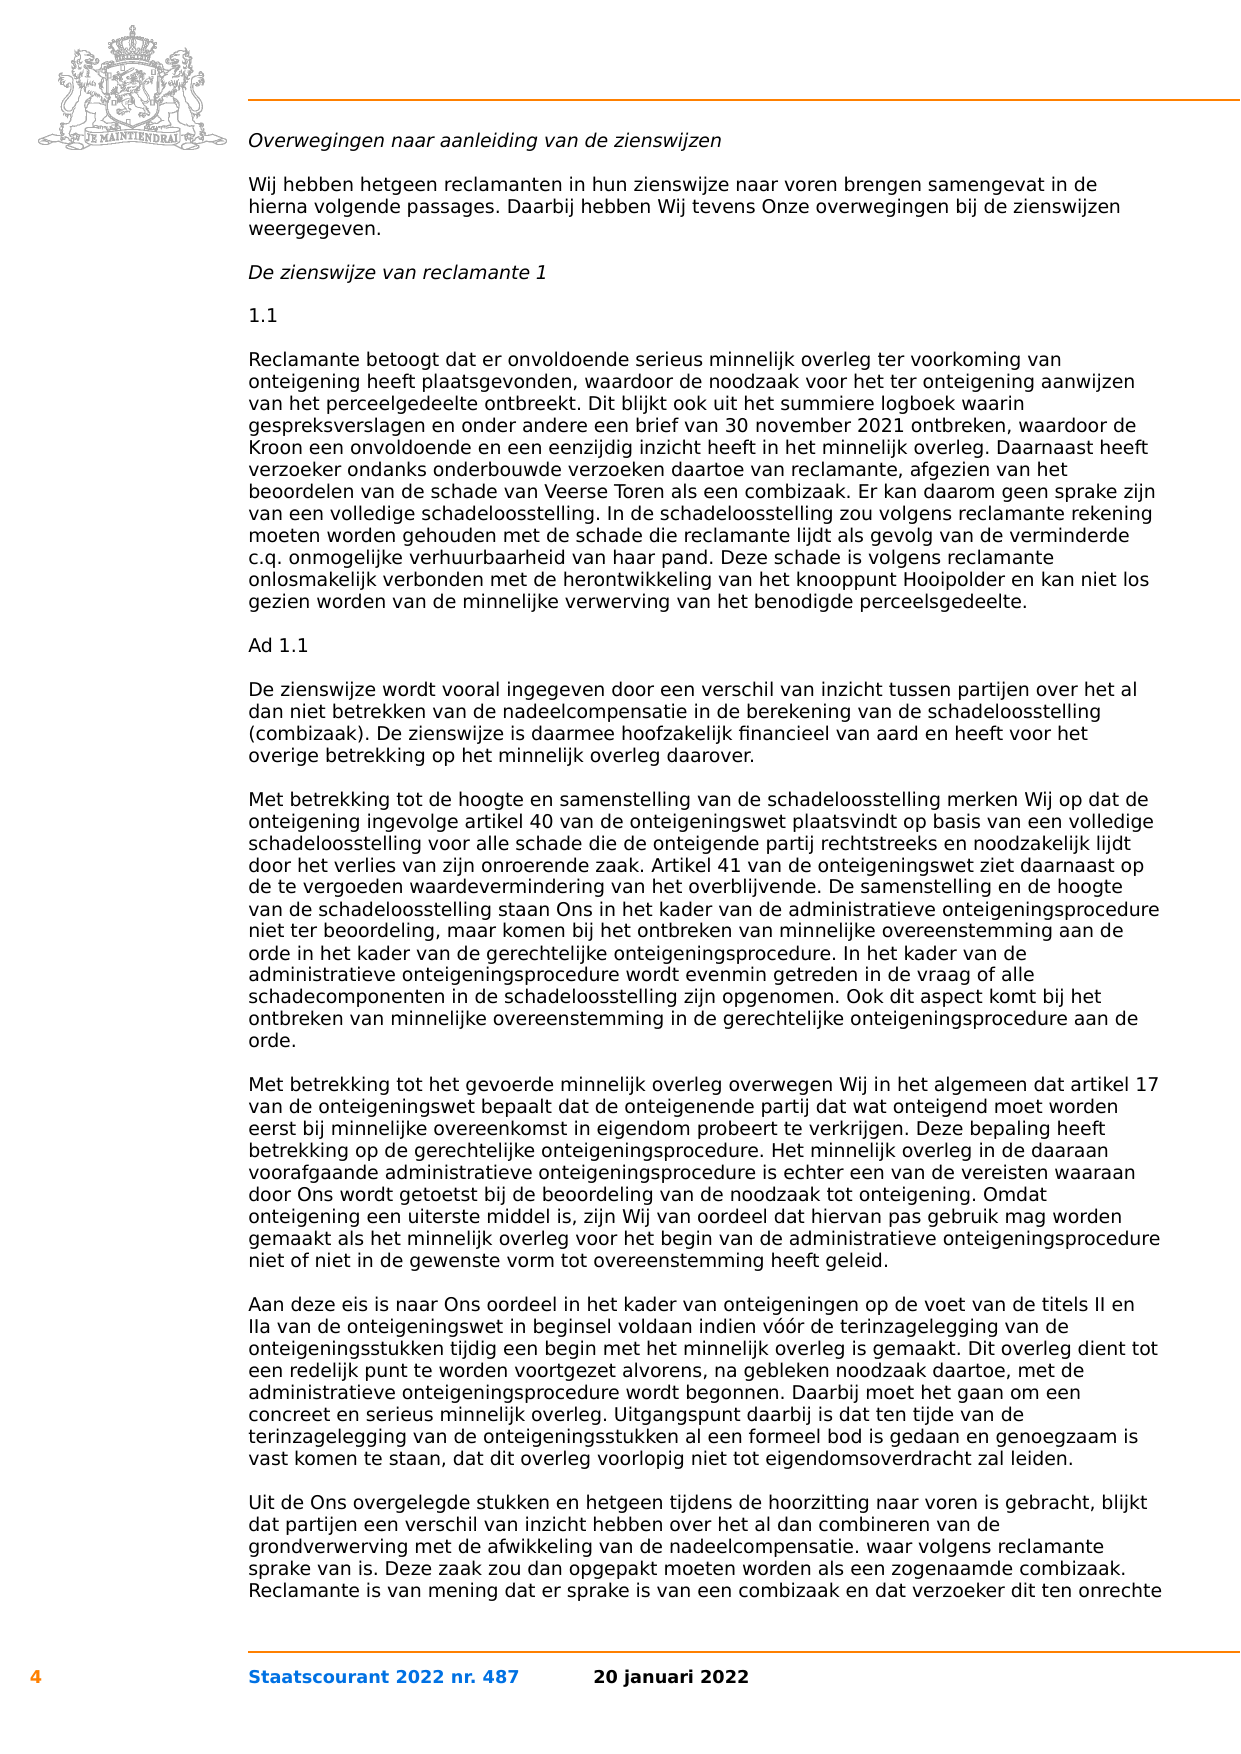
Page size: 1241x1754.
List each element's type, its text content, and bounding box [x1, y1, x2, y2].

text Met betrekking tot het gevoerde minnelijk overleg overwegen Wij in het algemeen dat artikel 17 van de onteigeningswet bepaalt dat de onteigenende partij dat wat onteigend moet worden eerst bij minnelijke overeenkomst in eigendom probeert te verkrijgen. Deze bepaling heeft betrekking op de gerechtelijke onteigeningsprocedure. Het minnelijk overleg in de daaraan voorafgaande administratieve onteigeningsprocedure is echter een van de vereisten waaraan door Ons wordt getoetst bij de beoordeling van de noodzaak tot onteigening. Omdat onteigening een uiterste middel is, zijn Wij van oordeel dat hiervan pas gebruik mag worden gemaakt als het minnelijk overleg voor het begin van de administratieve onteigeningsprocedure niet of niet in de gewenste vorm tot overeenstemming heeft geleid. [248, 1074, 1163, 1272]
text Reclamante betoogt dat er onvoldoende serieus minnelijk overleg ter voorkoming van onteigening heeft plaatsgevonden, waardoor de noodzaak voor het ter onteigening aanwijzen van het perceelgedeelte ontbreekt. Dit blijkt ook uit het summiere logboek waarin gespreksverslagen en onder andere een brief van 30 november 2021 ontbreken, waardoor de Kroon een onvoldoende en een eenzijdig inzicht heeft in het minnelijk overleg. Daarnaast heeft verzoeker ondanks onderbouwde verzoeken daartoe van reclamante, afgezien van het beoordelen van de schade van Veerse Toren als een combizaak. Er kan daarom geen sprake zijn van een volledige schadeloosstelling. In de schadeloosstelling zou volgens reclamante rekening moeten worden gehouden met de schade die reclamante lijdt als gevolg van de verminderde c.q. onmogelijke verhuurbaarheid van haar pand. Deze schade is volgens reclamante onlosmakelijk verbonden met de herontwikkeling van het knooppunt Hooipolder en kan niet los gezien worden van de minnelijke verwerving van het benodigde perceelsgedeelte. [248, 349, 1163, 613]
text Uit de Ons overgelegde stukken en hetgeen tijdens de hoorzitting naar voren is gebracht, blijkt dat partijen een verschil van inzicht hebben over het al dan combineren van de grondverwerving met de afwikkeling van de nadeelcompensatie. waar volgens reclamante sprake van is. Deze zaak zou dan opgepakt moeten worden als een zogenaamde combizaak. Reclamante is van mening dat er sprake is van een combizaak en dat verzoeker dit ten onrechte [248, 1492, 1163, 1601]
subtitle Overwegingen naar aanleiding van de zienswijzen [248, 130, 1163, 152]
text 1.1 [248, 305, 1163, 327]
text Met betrekking tot de hoogte en samenstelling van de schadeloosstelling merken Wij op dat de onteigening ingevolge artikel 40 van de onteigeningswet plaatsvindt op basis van een volledige schadeloosstelling voor alle schade die de onteigende partij rechtstreeks en noodzakelijk lijdt door het verlies van zijn onroerende zaak. Artikel 41 van de onteigeningswet ziet daarnaast op de te vergoeden waardevermindering van het overblijvende. De samenstelling en de hoogte van de schadeloosstelling staan Ons in het kader van de administratieve onteigeningsprocedure niet ter beoordeling, maar komen bij het ontbreken van minnelijke overeenstemming aan de orde in het kader van de gerechtelijke onteigeningsprocedure. In het kader van de administratieve onteigeningsprocedure wordt evenmin getreden in de vraag of alle schadecomponenten in de schadeloosstelling zijn opgenomen. Ook dit aspect komt bij het ontbreken van minnelijke overeenstemming in de gerechtelijke onteigeningsprocedure aan de orde. [248, 788, 1163, 1052]
text Wij hebben hetgeen reclamanten in hun zienswijze naar voren brengen samengevat in de hierna volgende passages. Daarbij hebben Wij tevens Onze overwegingen bij de zienswijzen weergegeven. [248, 174, 1163, 240]
text De zienswijze wordt vooral ingegeven door een verschil van inzicht tussen partijen over het al dan niet betrekken van de nadeelcompensatie in de berekening van de schadeloosstelling (combizaak). De zienswijze is daarmee hoofzakelijk financieel van aard en heeft voor het overige betrekking op het minnelijk overleg daarover. [248, 679, 1163, 767]
text Aan deze eis is naar Ons oordeel in het kader van onteigeningen op de voet van de titels II en IIa van de onteigeningswet in beginsel voldaan indien vóór de terinzagelegging van de onteigeningsstukken tijdig een begin met het minnelijk overleg is gemaakt. Dit overleg dient tot een redelijk punt te worden voortgezet alvorens, na gebleken noodzaak daartoe, met de administratieve onteigeningsprocedure wordt begonnen. Daarbij moet het gaan om een concreet en serieus minnelijk overleg. Uitgangspunt daarbij is dat ten tijde van de terinzagelegging van de onteigeningsstukken al een formeel bod is gedaan en genoegzaam is vast komen te staan, dat dit overleg voorlopig niet tot eigendomsoverdracht zal leiden. [248, 1294, 1163, 1470]
text Ad 1.1 [248, 635, 1163, 657]
picture [38, 25, 227, 150]
subtitle De zienswijze van reclamante 1 [248, 262, 1163, 283]
